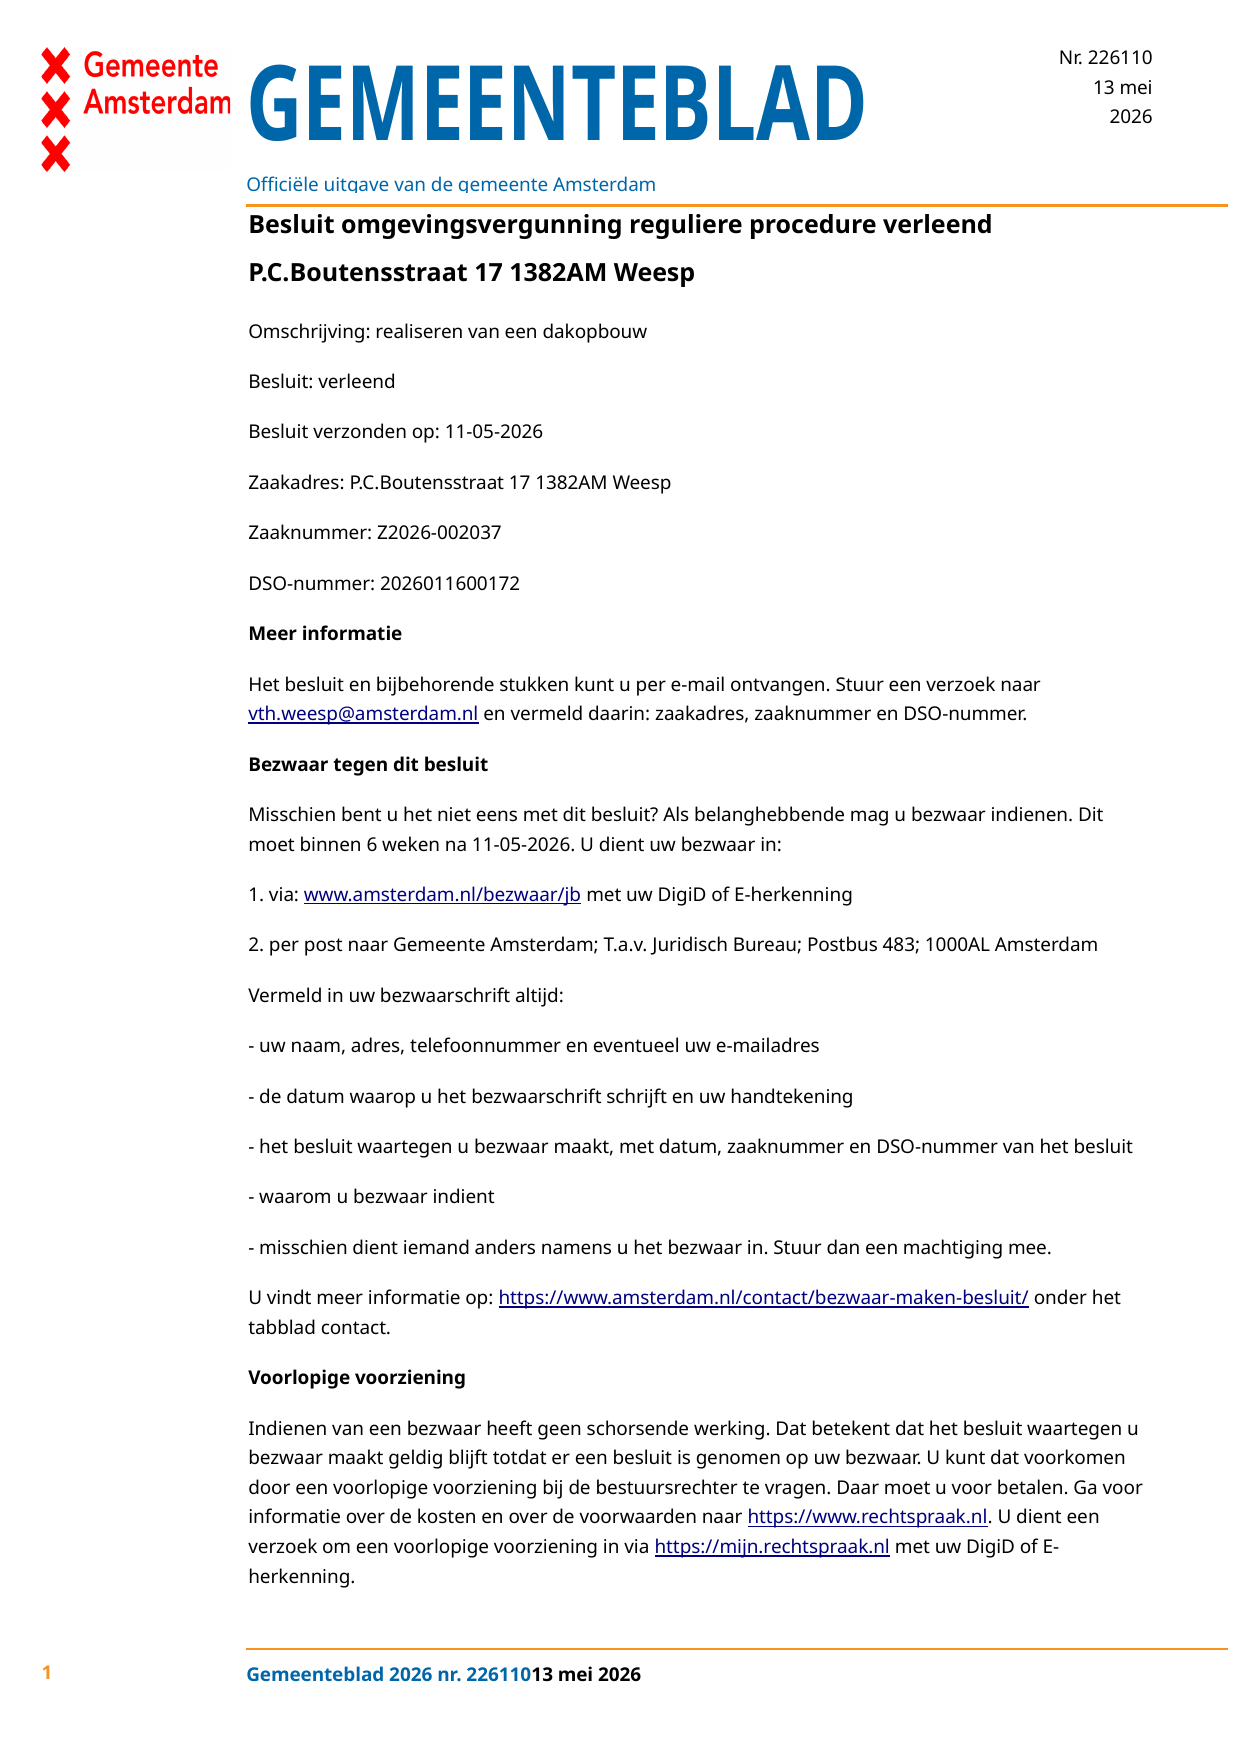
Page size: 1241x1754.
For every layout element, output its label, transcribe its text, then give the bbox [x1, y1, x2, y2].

text - het besluit waartegen u bezwaar maakt, met datum, zaaknummer en DSO-nummer van het besluit [248, 1133, 1152, 1159]
text Zaakadres: P.C.Boutensstraat 17 1382AM Weesp [248, 469, 1152, 495]
text Misschien bent u het niet eens met dit besluit? Als belanghebbende mag u bezwaar indienen. Dit moet binnen 6 weken na 11-05-2026. U dient uw bezwaar in: [248, 801, 1152, 857]
text - de datum waarop u het bezwaarschrift schrijft en uw handtekening [248, 1083, 1152, 1109]
text Bezwaar tegen dit besluit [248, 751, 1152, 777]
text Zaaknummer: Z2026-002037 [248, 519, 1152, 545]
text Indienen van een bezwaar heeft geen schorsende werking. Dat betekent dat het besluit waartegen u bezwaar maakt geldig blijft totdat er een besluit is genomen op uw bezwaar. U kunt dat voorkomen door een voorlopige voorziening bij de bestuursrechter te vragen. Daar moet u voor betalen. Ga voor informatie over de kosten en over de voorwaarden naar https://www.rechtspraak.nl. U dient een verzoek om een voorlopige voorziening in via https://mijn.rechtspraak.nl met uw DigiD of E-herkenning. [248, 1415, 1152, 1589]
text Besluit omgevingsvergunning reguliere procedure verleend P.C.Boutensstraat 17 1382AM Weesp [248, 207, 1152, 288]
text Besluit: verleend [248, 368, 1152, 394]
text 1. via: www.amsterdam.nl/bezwaar/jb met uw DigiD of E-herkenning [248, 881, 1152, 907]
text - uw naam, adres, telefoonnummer en eventueel uw e-mailadres [248, 1032, 1152, 1058]
text Vermeld in uw bezwaarschrift altijd: [248, 982, 1152, 1008]
picture [41, 47, 231, 172]
text U vindt meer informatie op: https://www.amsterdam.nl/contact/bezwaar-maken-besluit/ onder het tabblad contact. [248, 1284, 1152, 1340]
text Meer informatie [248, 620, 1152, 646]
text Besluit verzonden op: 11-05-2026 [248, 419, 1152, 444]
text DSO-nummer: 2026011600172 [248, 570, 1152, 596]
text 2. per post naar Gemeente Amsterdam; T.a.v. Juridisch Bureau; Postbus 483; 1000AL Amsterdam [248, 932, 1152, 957]
text - waarom u bezwaar indient [248, 1184, 1152, 1209]
text - misschien dient iemand anders namens u het bezwaar in. Stuur dan een machtiging mee. [248, 1234, 1152, 1260]
text Het besluit en bijbehorende stukken kunt u per e-mail ontvangen. Stuur een verzoek naar vth.weesp@amsterdam.nl en vermeld daarin: zaakadres, zaaknummer en DSO-nummer. [248, 671, 1152, 726]
text Voorlopige voorziening [248, 1364, 1152, 1390]
text Omschrijving: realiseren van een dakopbouw [248, 318, 1152, 344]
